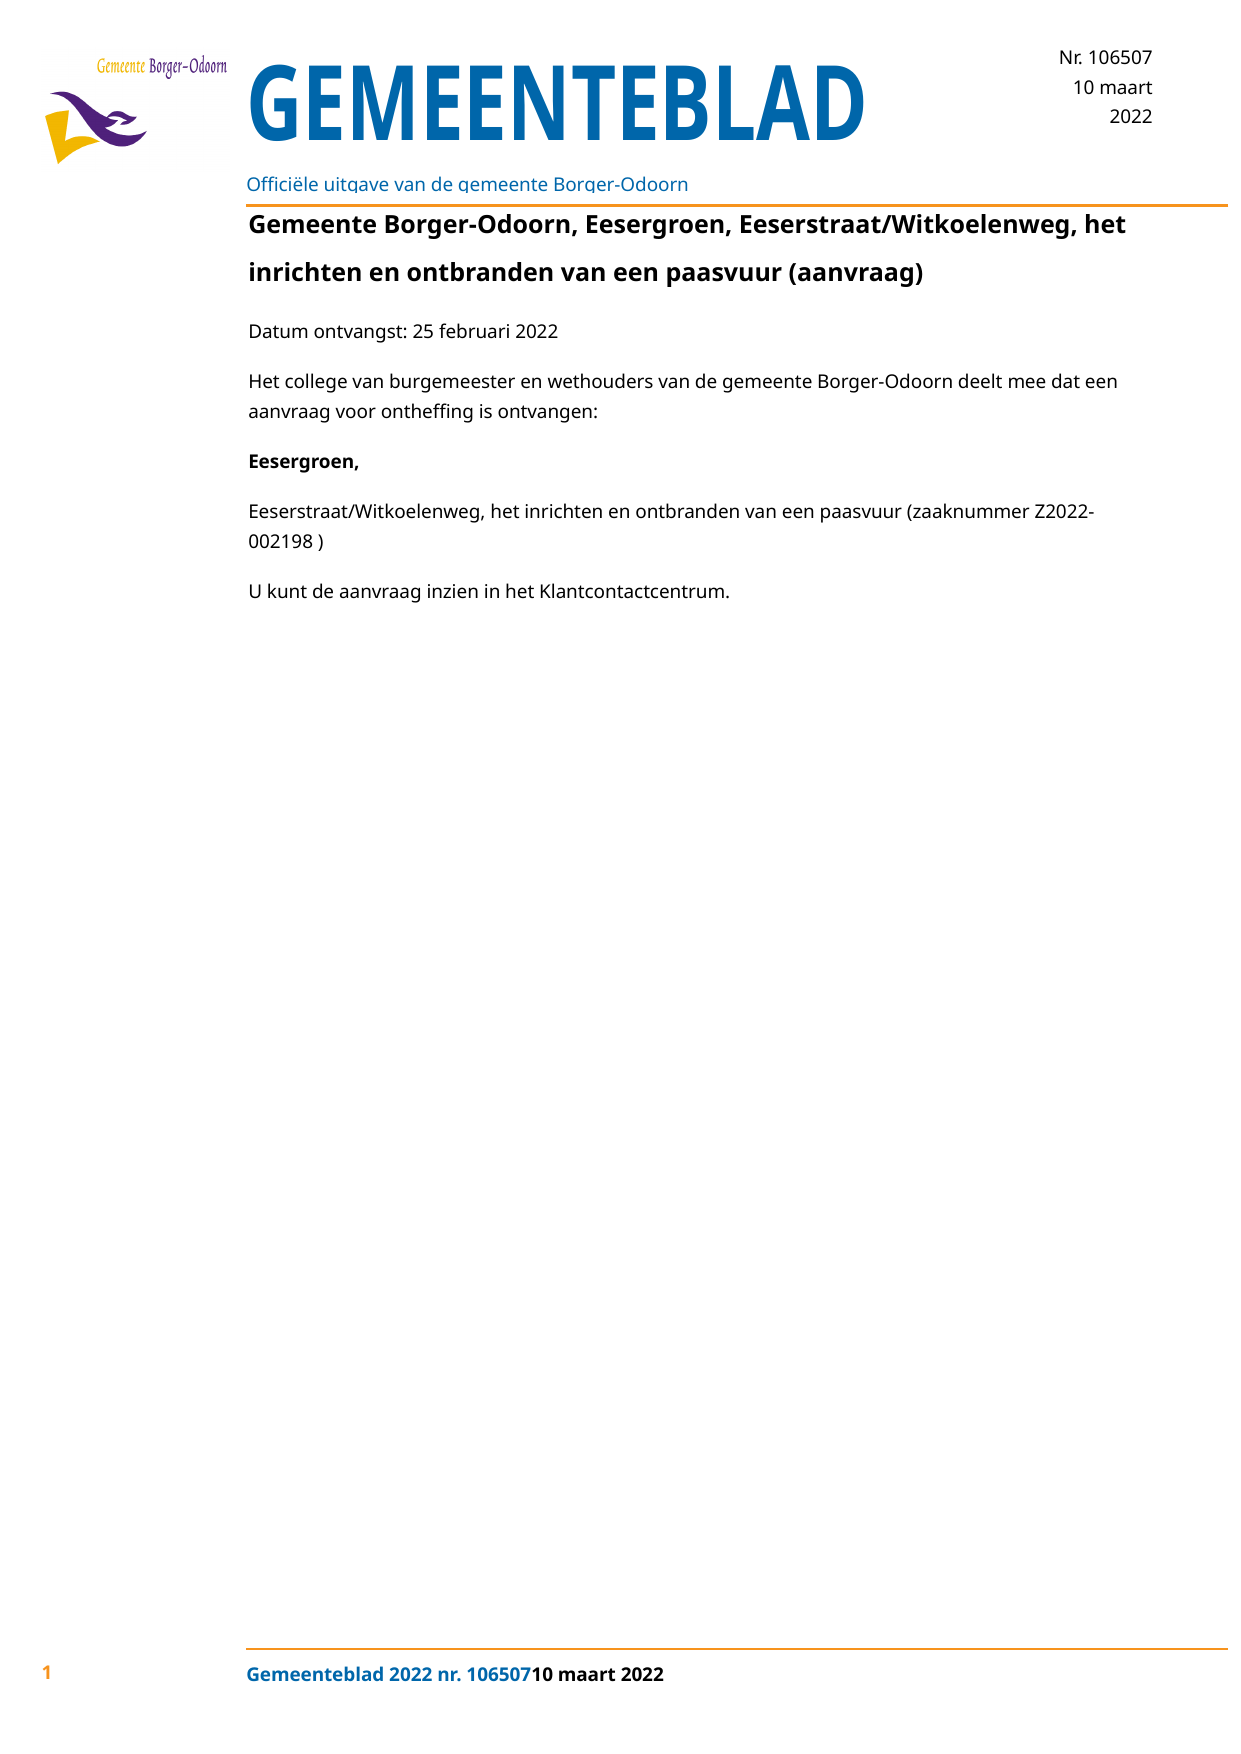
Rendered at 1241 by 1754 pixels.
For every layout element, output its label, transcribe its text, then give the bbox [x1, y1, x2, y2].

text Eesergroen, [248, 448, 1152, 474]
text U kunt de aanvraag inzien in het Klantcontactcentrum. [248, 579, 1152, 604]
text Gemeente Borger-Odoorn, Eesergroen, Eeserstraat/Witkoelenweg, het inrichten en ontbranden van een paasvuur (aanvraag) [248, 207, 1152, 288]
text Datum ontvangst: 25 februari 2022 [248, 318, 1152, 344]
picture [41, 47, 231, 172]
text Eeserstraat/Witkoelenweg, het inrichten en ontbranden van een paasvuur (zaaknummer Z2022-002198 ) [248, 499, 1152, 554]
text Het college van burgemeester en wethouders van de gemeente Borger-Odoorn deelt mee dat een aanvraag voor ontheffing is ontvangen: [248, 368, 1152, 424]
